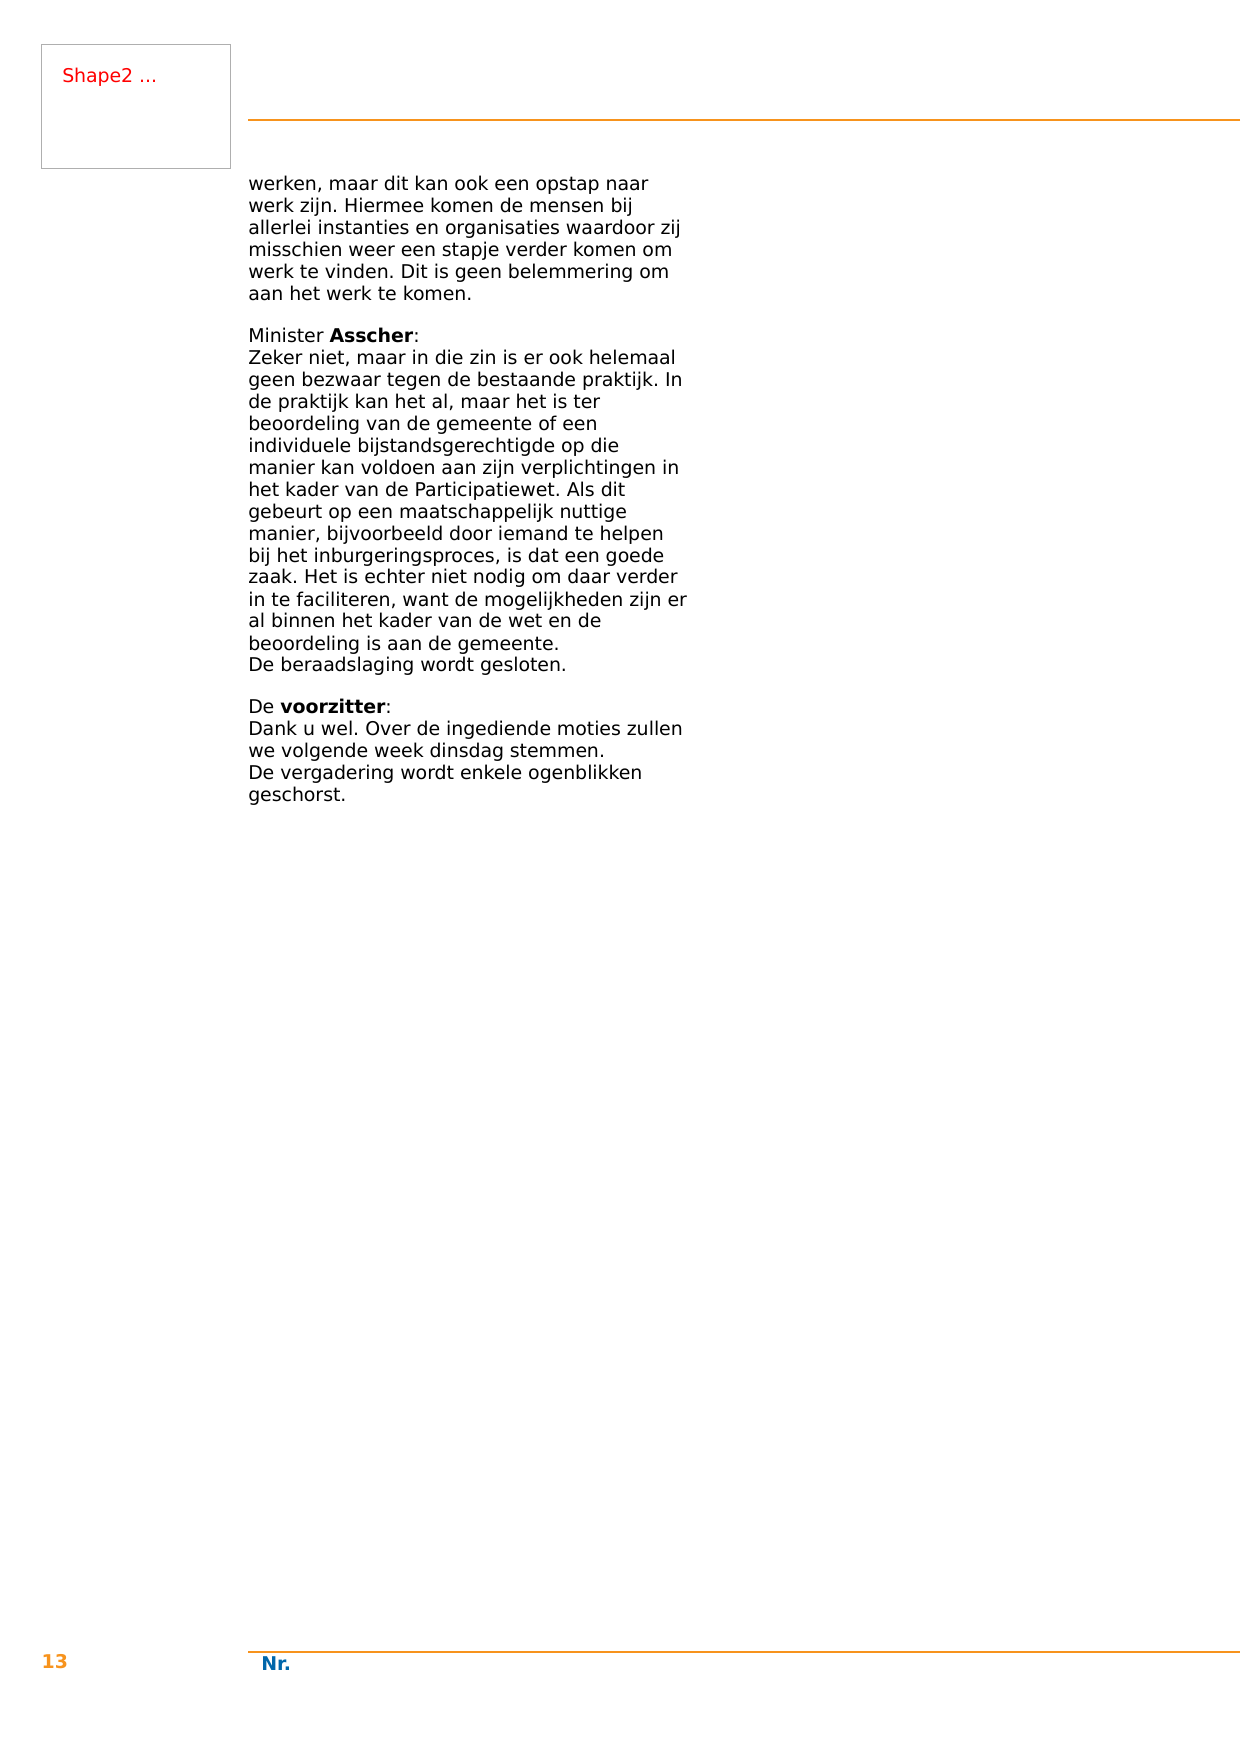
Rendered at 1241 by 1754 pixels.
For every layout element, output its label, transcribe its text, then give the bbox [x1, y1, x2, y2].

text Dank u wel. Over de ingediende moties zullen we volgende week dinsdag stemmen. [248, 718, 691, 762]
text De beraadslaging wordt gesloten. [248, 654, 691, 676]
text werken, maar dit kan ook een opstap naar werk zijn. Hiermee komen de mensen bij allerlei instanties en organisaties waardoor zij misschien weer een stapje verder komen om werk te vinden. Dit is geen belemmering om aan het werk te komen. [248, 173, 691, 305]
text De voorzitter: [248, 696, 691, 718]
text Minister Asscher: [248, 325, 691, 347]
text Zeker niet, maar in die zin is er ook helemaal geen bezwaar tegen de bestaande praktijk. In de praktijk kan het al, maar het is ter beoordeling van de gemeente of een individuele bijstandsgerechtigde op die manier kan voldoen aan zijn verplichtingen in het kader van de Participatiewet. Als dit gebeurt op een maatschappelijk nuttige manier, bijvoorbeeld door iemand te helpen bij het inburgeringsproces, is dat een goede zaak. Het is echter niet nodig om daar verder in te faciliteren, want de mogelijkheden zijn er al binnen het kader van de wet en de beoordeling is aan de gemeente. [248, 347, 691, 654]
text De vergadering wordt enkele ogenblikken geschorst. [248, 762, 691, 806]
